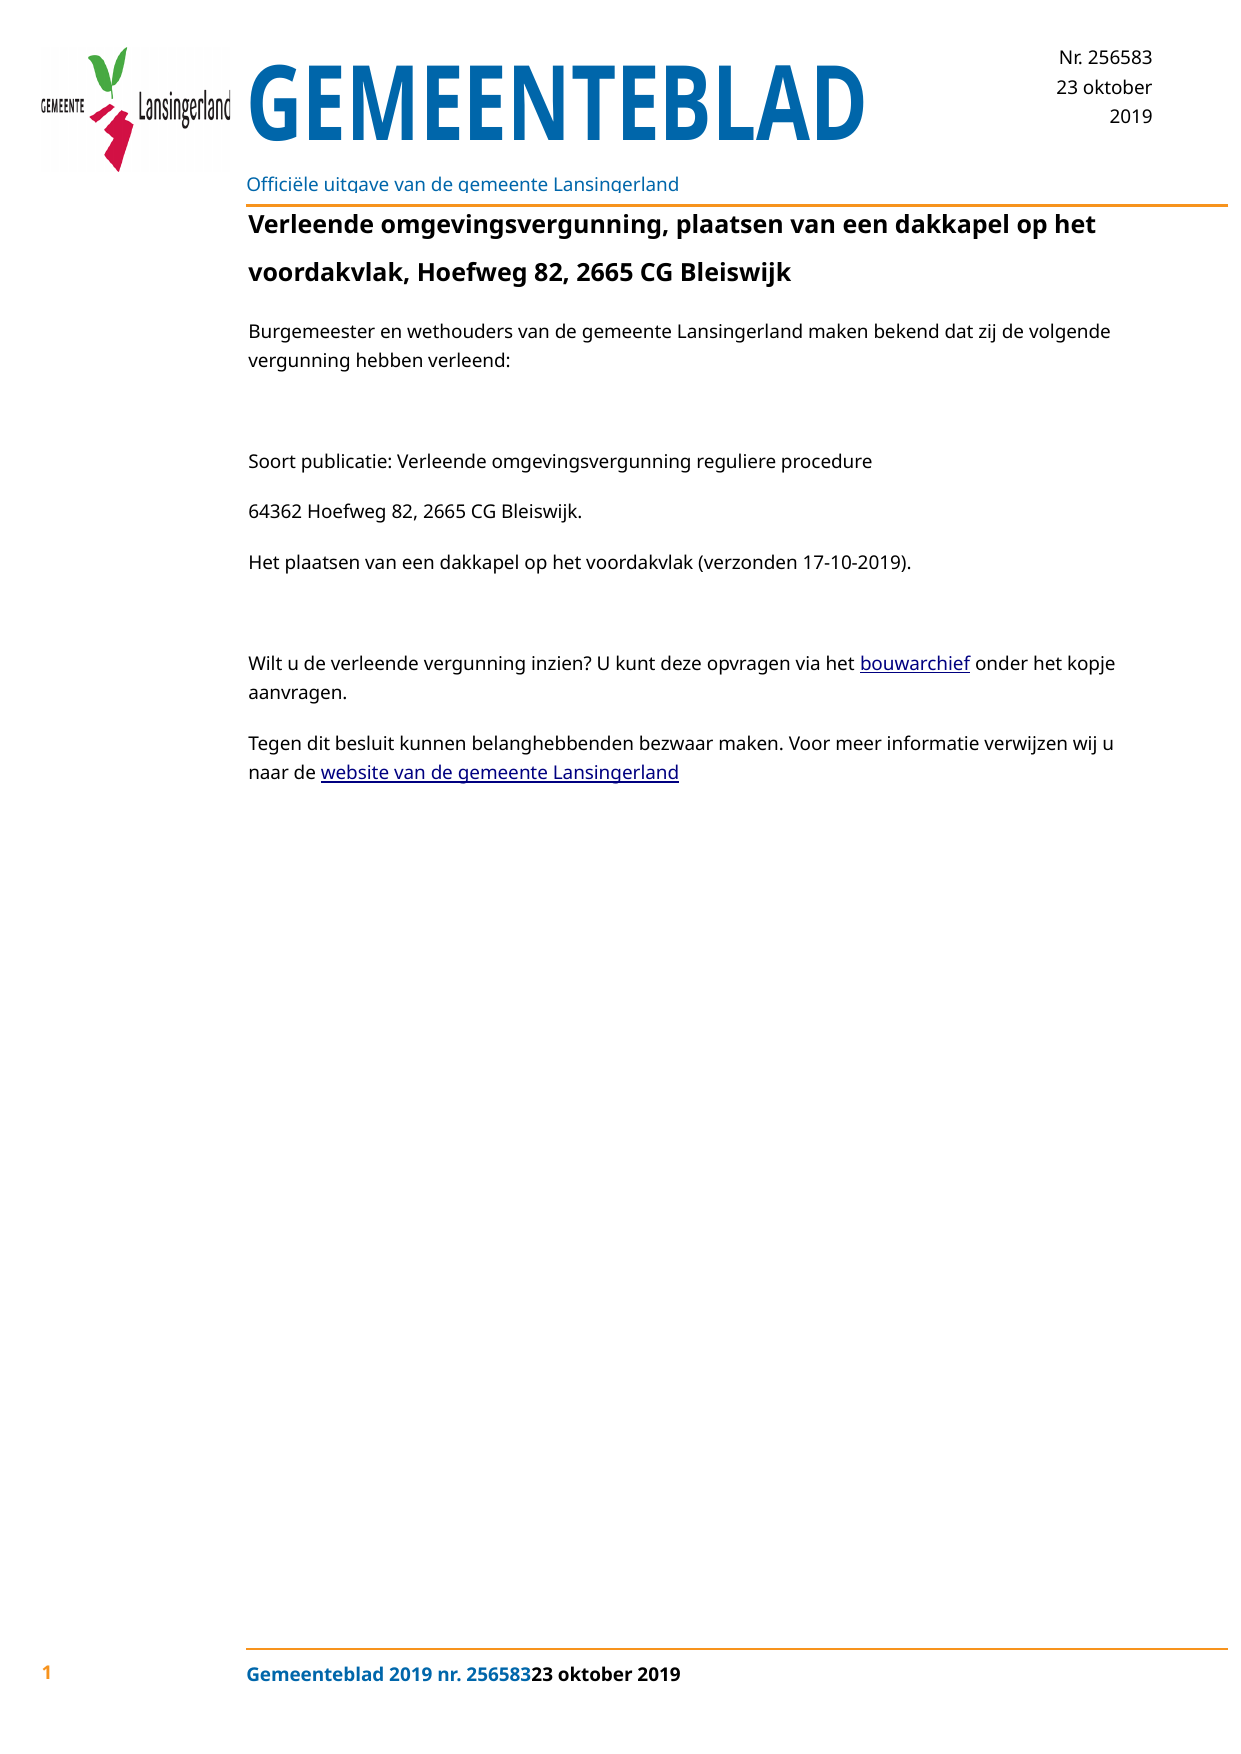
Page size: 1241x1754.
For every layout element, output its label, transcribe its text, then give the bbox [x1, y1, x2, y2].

text Tegen dit besluit kunnen belanghebbenden bezwaar maken. Voor meer informatie verwijzen wij u naar de website van de gemeente Lansingerland [248, 730, 1152, 785]
text Burgemeester en wethouders van de gemeente Lansingerland maken bekend dat zij de volgende vergunning hebben verleend: [248, 318, 1152, 373]
text Wilt u de verleende vergunning inzien? U kunt deze opvragen via het bouwarchief onder het kopje aanvragen. [248, 650, 1152, 705]
picture [41, 47, 231, 172]
text 64362 Hoefweg 82, 2665 CG Bleiswijk. [248, 499, 1152, 524]
text Soort publicatie: Verleende omgevingsvergunning reguliere procedure [248, 448, 1152, 474]
text Het plaatsen van een dakkapel op het voordakvlak (verzonden 17-10-2019). [248, 549, 1152, 575]
text Verleende omgevingsvergunning, plaatsen van een dakkapel op het voordakvlak, Hoefweg 82, 2665 CG Bleiswijk [248, 207, 1152, 288]
